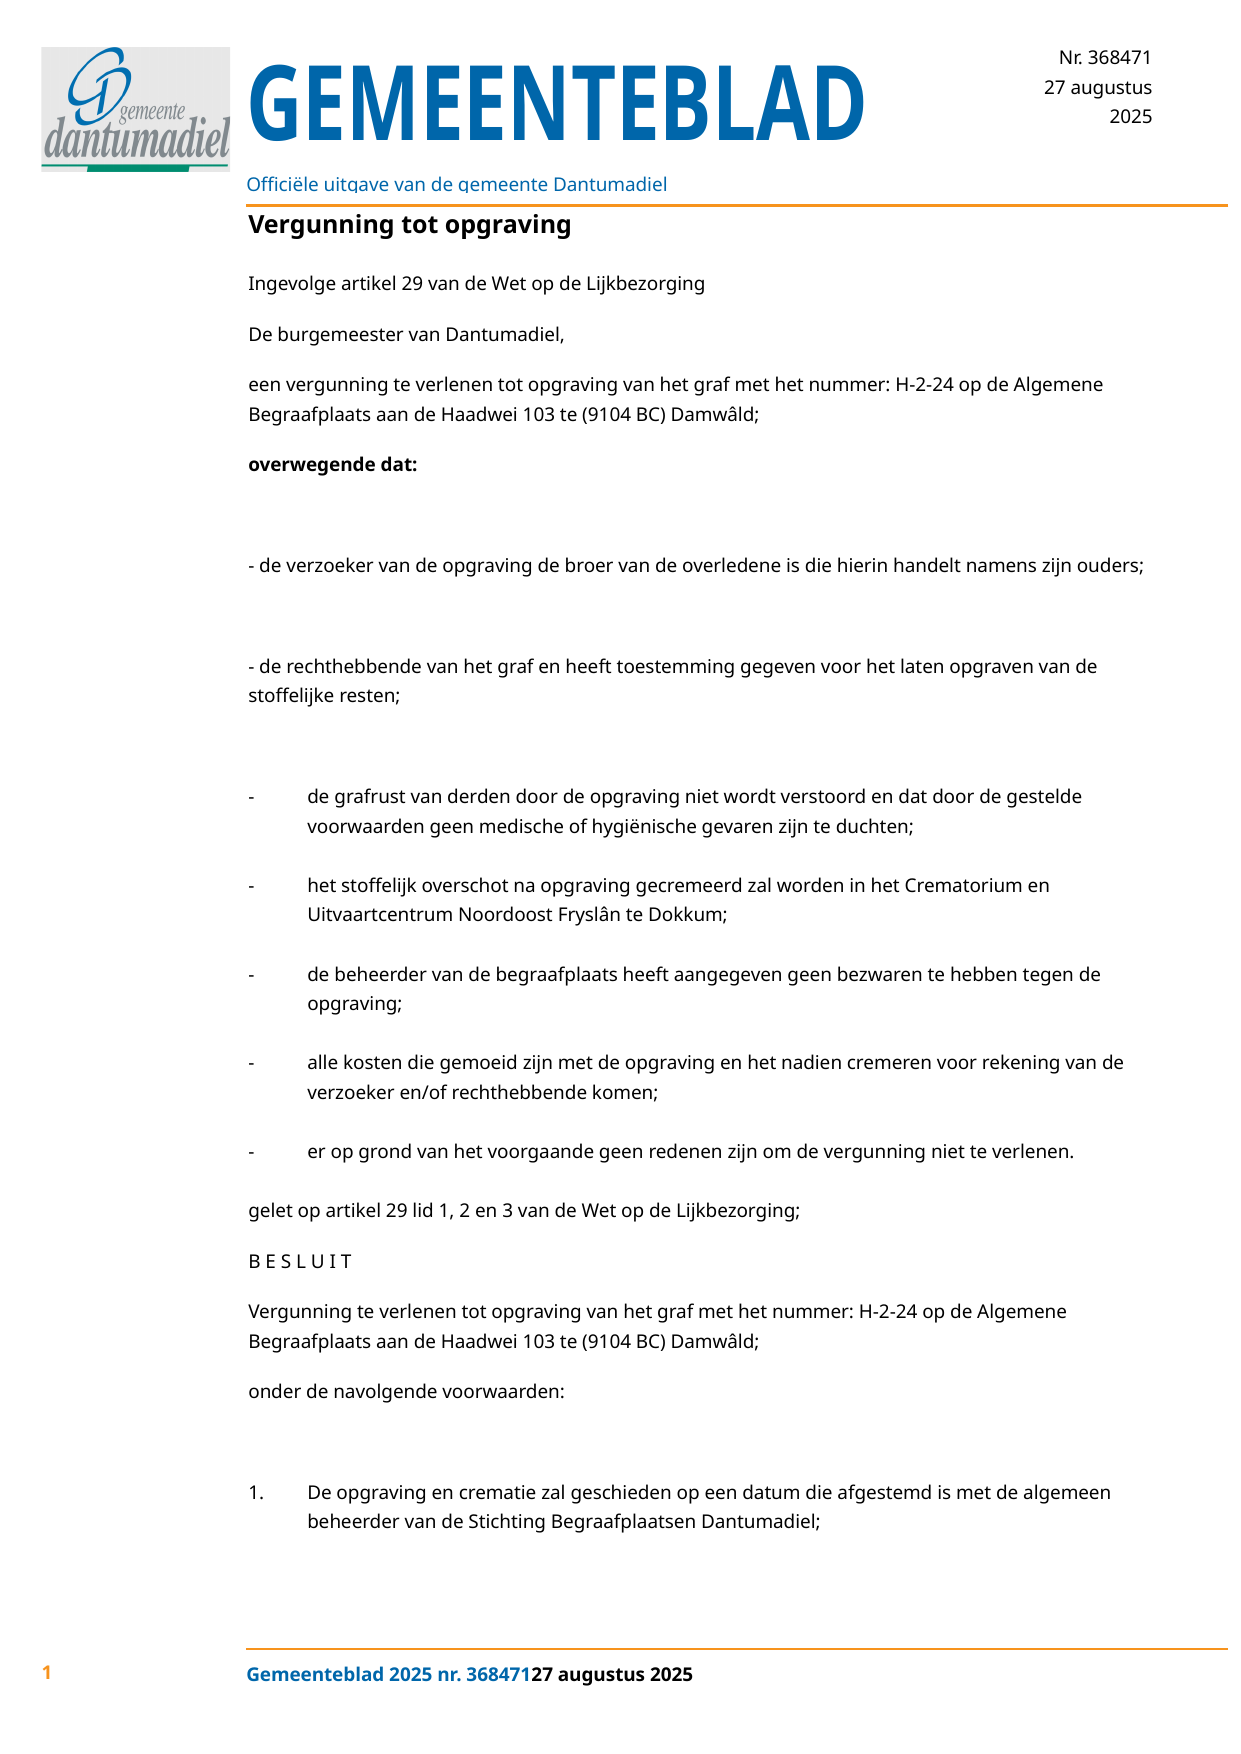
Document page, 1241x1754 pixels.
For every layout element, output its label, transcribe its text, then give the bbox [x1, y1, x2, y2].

text een vergunning te verlenen tot opgraving van het graf met het nummer: H-2-24 op de Algemene Begraafplaats aan de Haadwei 103 te (9104 BC) Damwâld; [248, 371, 1152, 426]
list er op grond van het voorgaande geen redenen zijn om de vergunning niet te verlenen. [248, 1138, 1152, 1164]
text De burgemeester van Dantumadiel, [248, 321, 1152, 346]
list De opgraving en crematie zal geschieden op een datum die afgestemd is met de algemeen beheerder van de Stichting Begraafplaatsen Dantumadiel; [248, 1479, 1152, 1534]
picture [41, 47, 231, 172]
text overwegende dat: [248, 451, 1152, 477]
text onder de navolgende voorwaarden: [248, 1378, 1152, 1404]
list het stoffelijk overschot na opgraving gecremeerd zal worden in het Crematorium en Uitvaartcentrum Noordoost Fryslân te Dokkum; [248, 872, 1152, 927]
text B E S L U I T [248, 1248, 1152, 1273]
text - de rechthebbende van het graf en heeft toestemming gegeven voor het laten opgraven van de stoffelijke resten; [248, 653, 1152, 708]
text Vergunning te verlenen tot opgraving van het graf met het nummer: H-2-24 op de Algemene Begraafplaats aan de Haadwei 103 te (9104 BC) Damwâld; [248, 1298, 1152, 1353]
list alle kosten die gemoeid zijn met de opgraving en het nadien cremeren voor rekening van de verzoeker en/of rechthebbende komen; [248, 1049, 1152, 1105]
text gelet op artikel 29 lid 1, 2 en 3 van de Wet op de Lijkbezorging; [248, 1197, 1152, 1223]
list de beheerder van de begraafplaats heeft aangegeven geen bezwaren te hebben tegen de opgraving; [248, 961, 1152, 1016]
text Ingevolge artikel 29 van de Wet op de Lijkbezorging [248, 270, 1152, 296]
text - de verzoeker van de opgraving de broer van de overledene is die hierin handelt namens zijn ouders; [248, 552, 1152, 578]
text Vergunning tot opgraving [248, 207, 1152, 241]
list de grafrust van derden door de opgraving niet wordt verstoord en dat door de gestelde voorwaarden geen medische of hygiënische gevaren zijn te duchten; [248, 783, 1152, 838]
